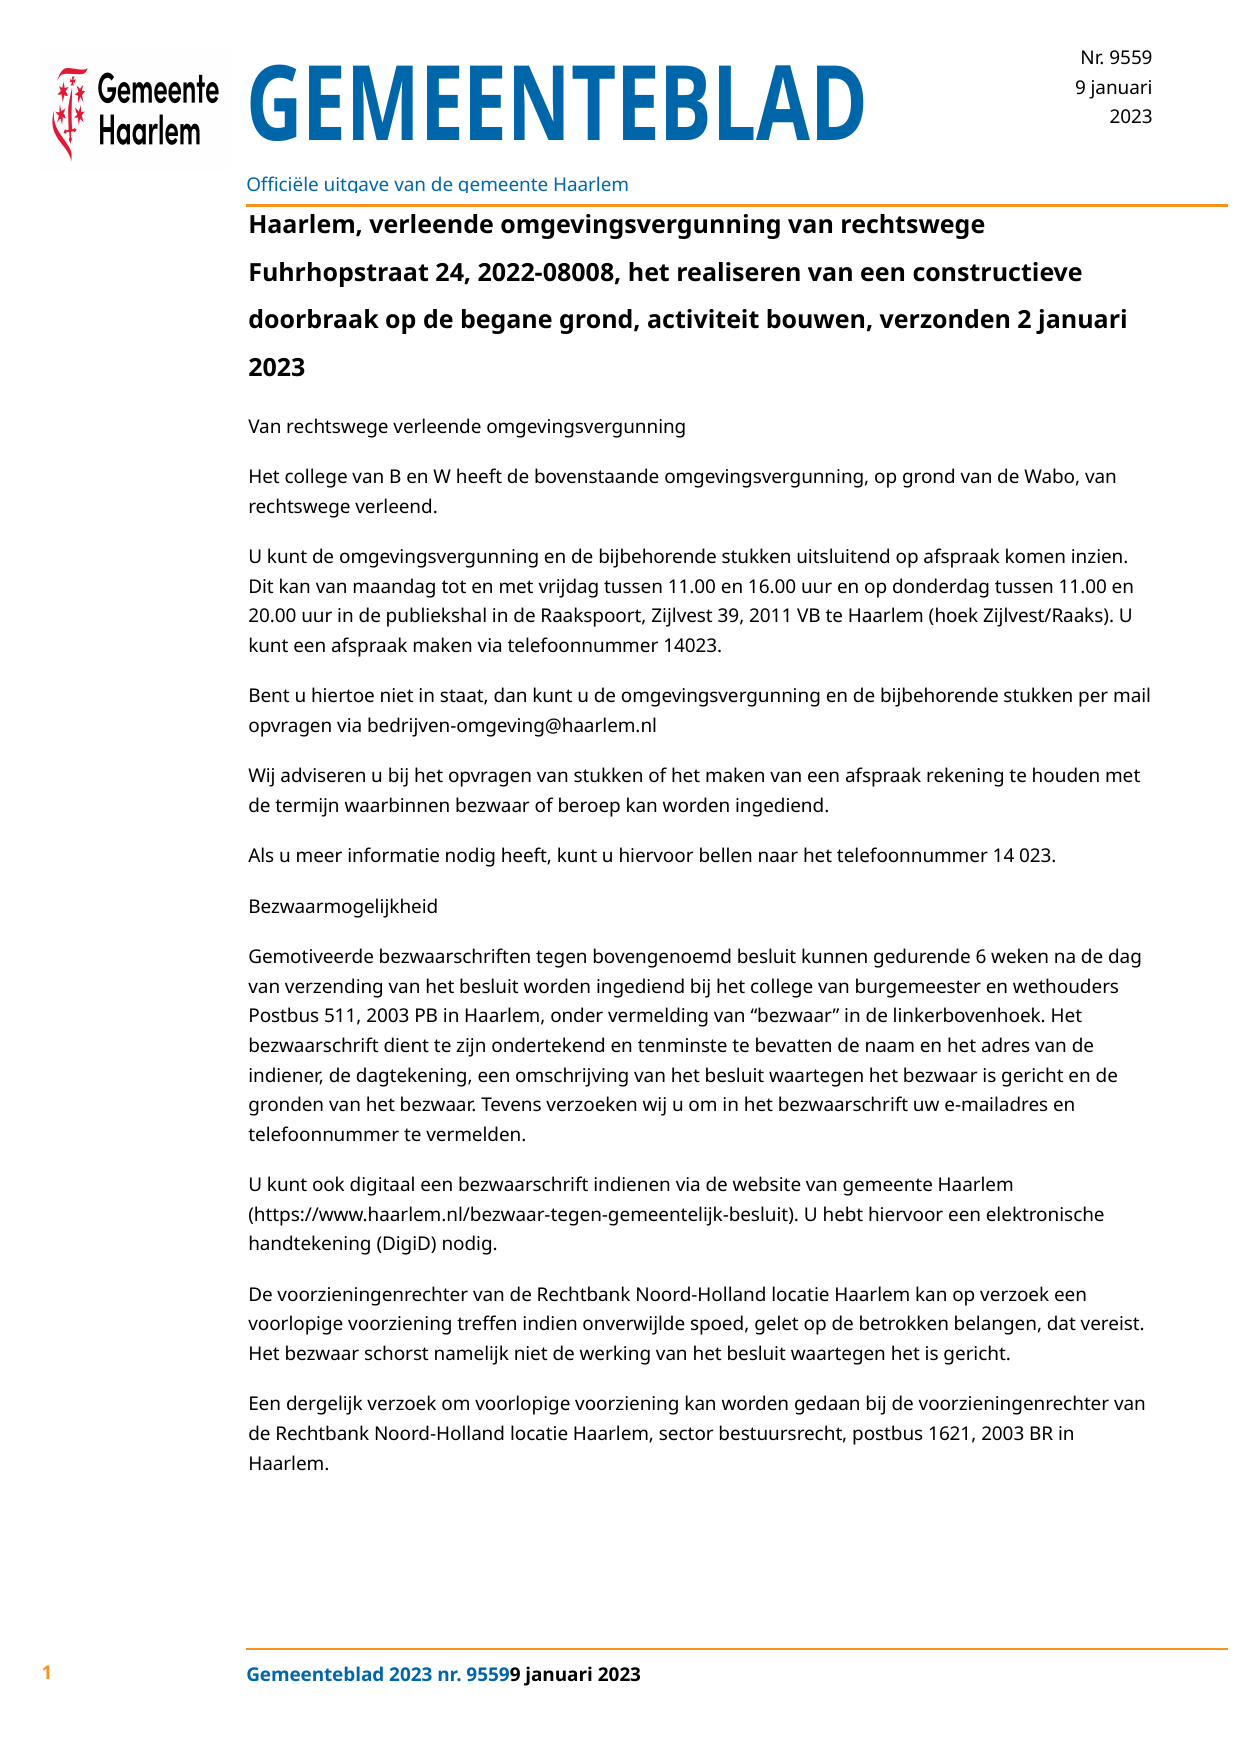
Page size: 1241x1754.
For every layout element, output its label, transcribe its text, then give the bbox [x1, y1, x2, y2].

text Als u meer informatie nodig heeft, kunt u hiervoor bellen naar het telefoonnummer 14 023. [248, 843, 1152, 868]
text Een dergelijk verzoek om voorlopige voorziening kan worden gedaan bij de voorzieningenrechter van de Rechtbank Noord-Holland locatie Haarlem, sector bestuursrecht, postbus 1621, 2003 BR in Haarlem. [248, 1391, 1152, 1476]
text Bezwaarmogelijkheid [248, 893, 1152, 919]
text Wij adviseren u bij het opvragen van stukken of het maken van een afspraak rekening te houden met de termijn waarbinnen bezwaar of beroep kan worden ingediend. [248, 763, 1152, 818]
text Het college van B en W heeft de bovenstaande omgevingsvergunning, op grond van de Wabo, van rechtswege verleend. [248, 463, 1152, 519]
text U kunt de omgevingsvergunning en de bijbehorende stukken uitsluitend op afspraak komen inzien. Dit kan van maandag tot en met vrijdag tussen 11.00 en 16.00 uur en op donderdag tussen 11.00 en 20.00 uur in de publiekshal in de Raakspoort, Zijlvest 39, 2011 VB te Haarlem (hoek Zijlvest/Raaks). U kunt een afspraak maken via telefoonnummer 14023. [248, 543, 1152, 658]
picture [41, 47, 231, 172]
text Van rechtswege verleende omgevingsvergunning [248, 413, 1152, 439]
text Haarlem, verleende omgevingsvergunning van rechtswege Fuhrhopstraat 24, 2022-08008, het realiseren van een constructieve doorbraak op de begane grond, activiteit bouwen, verzonden 2 januari 2023 [248, 207, 1152, 384]
text De voorzieningenrechter van de Rechtbank Noord-Holland locatie Haarlem kan op verzoek een voorlopige voorziening treffen indien onverwijlde spoed, gelet op de betrokken belangen, dat vereist. Het bezwaar schorst namelijk niet de werking van het besluit waartegen het is gericht. [248, 1281, 1152, 1366]
text U kunt ook digitaal een bezwaarschrift indienen via de website van gemeente Haarlem (https://www.haarlem.nl/bezwaar-tegen-gemeentelijk-besluit). U hebt hiervoor een elektronische handtekening (DigiD) nodig. [248, 1171, 1152, 1256]
text Gemotiveerde bezwaarschriften tegen bovengenoemd besluit kunnen gedurende 6 weken na de dag van verzending van het besluit worden ingediend bij het college van burgemeester en wethouders Postbus 511, 2003 PB in Haarlem, onder vermelding van “bezwaar” in de linkerbovenhoek. Het bezwaarschrift dient te zijn ondertekend en tenminste te bevatten de naam en het adres van de indiener, de dagtekening, een omschrijving van het besluit waartegen het bezwaar is gericht en de gronden van het bezwaar. Tevens verzoeken wij u om in het bezwaarschrift uw e-mailadres en telefoonnummer te vermelden. [248, 943, 1152, 1147]
text Bent u hiertoe niet in staat, dan kunt u de omgevingsvergunning en de bijbehorende stukken per mail opvragen via bedrijven-omgeving@haarlem.nl [248, 683, 1152, 738]
